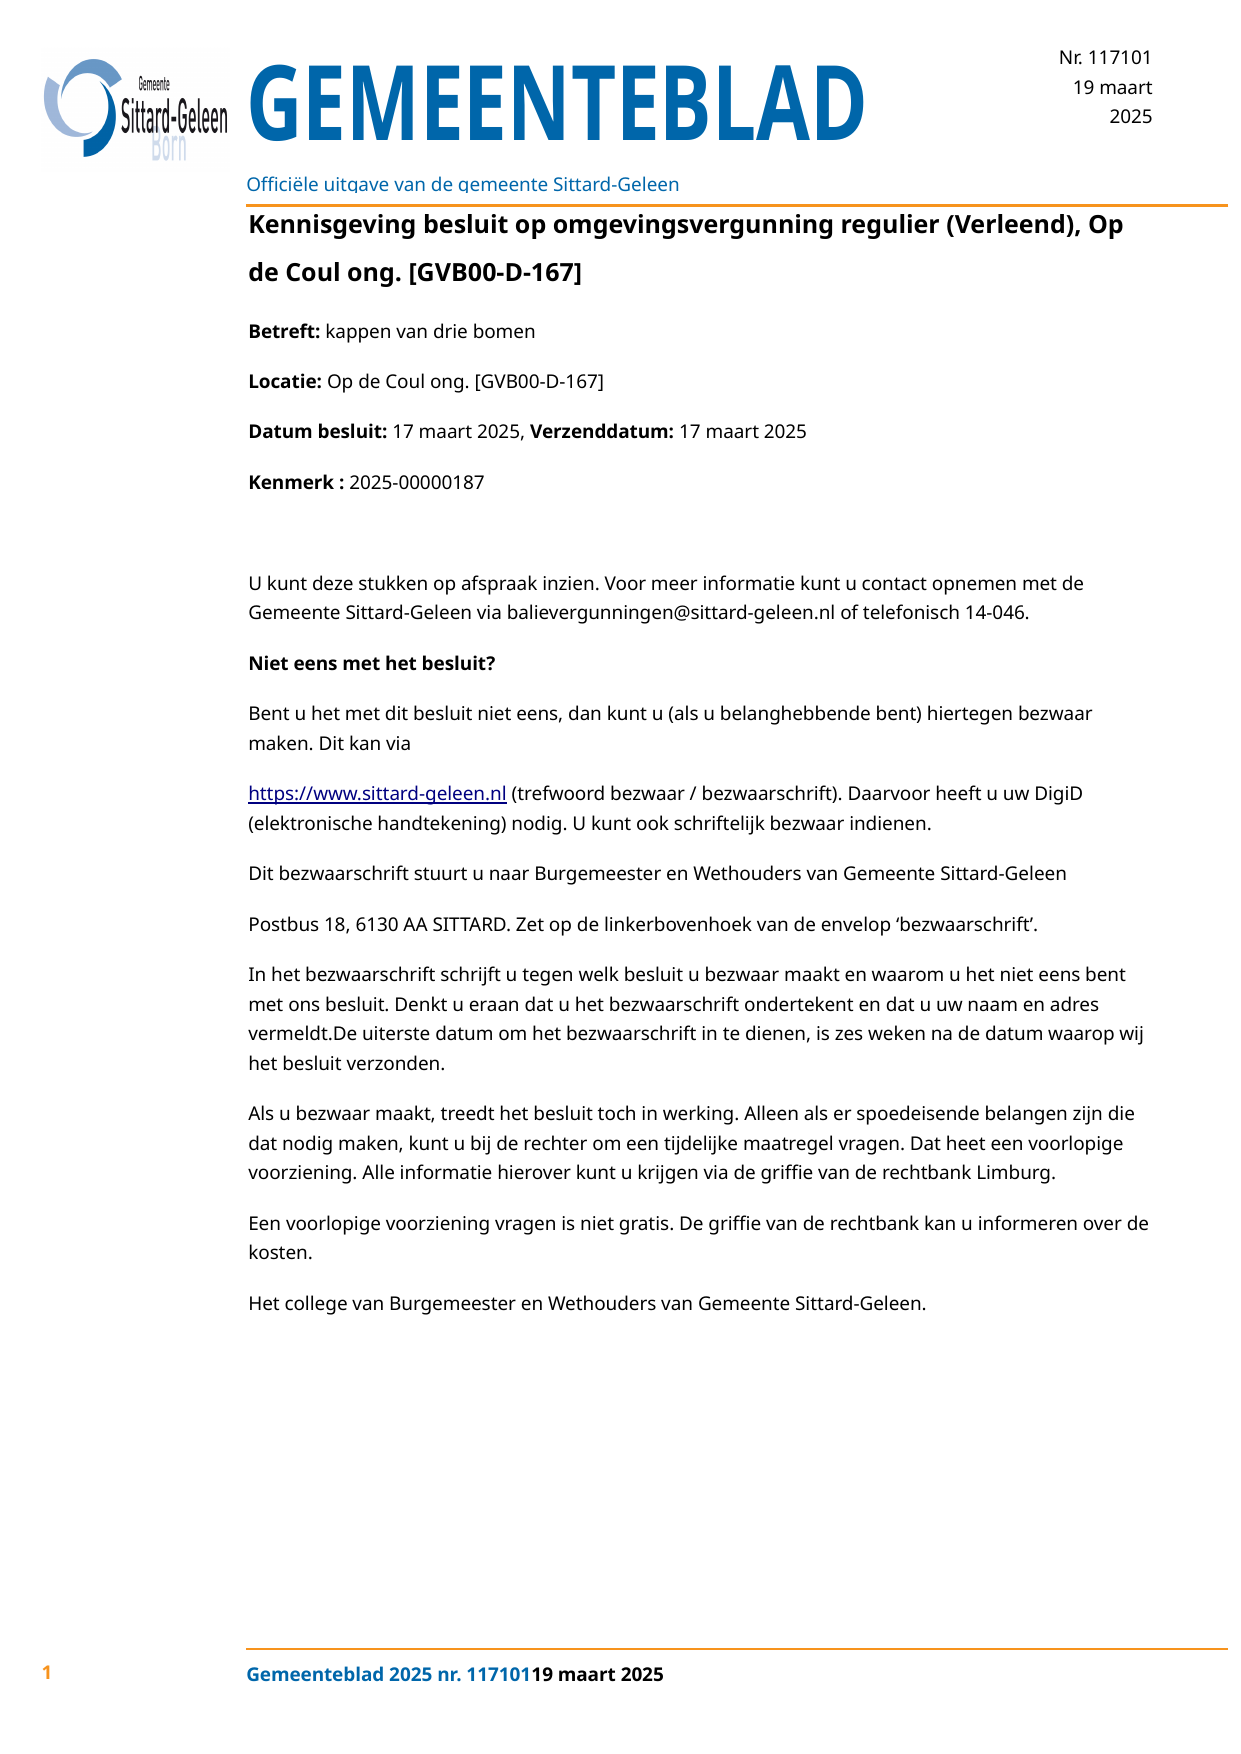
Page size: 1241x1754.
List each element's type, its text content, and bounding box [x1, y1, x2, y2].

text Dit bezwaarschrift stuurt u naar Burgemeester en Wethouders van Gemeente Sittard-Geleen [248, 860, 1152, 886]
text Locatie: Op de Coul ong. [GVB00-D-167] [248, 368, 1152, 394]
text Een voorlopige voorziening vragen is niet gratis. De griffie van de rechtbank kan u informeren over de kosten. [248, 1210, 1152, 1265]
text Als u bezwaar maakt, treedt het besluit toch in werking. Alleen als er spoedeisende belangen zijn die dat nodig maken, kunt u bij de rechter om een tijdelijke maatregel vragen. Dat heet een voorlopige voorziening. Alle informatie hierover kunt u krijgen via de griffie van de rechtbank Limburg. [248, 1100, 1152, 1185]
text Kennisgeving besluit op omgevingsvergunning regulier (Verleend), Op de Coul ong. [GVB00-D-167] [248, 207, 1152, 288]
text Datum besluit: 17 maart 2025, Verzenddatum: 17 maart 2025 [248, 419, 1152, 444]
text Betreft: kappen van drie bomen [248, 318, 1152, 344]
text https://www.sittard-geleen.nl (trefwoord bezwaar / bezwaarschrift). Daarvoor heeft u uw DigiD (elektronische handtekening) nodig. U kunt ook schriftelijk bezwaar indienen. [248, 780, 1152, 836]
text In het bezwaarschrift schrijft u tegen welk besluit u bezwaar maakt en waarom u het niet eens bent met ons besluit. Denkt u eraan dat u het bezwaarschrift ondertekent en dat u uw naam en adres vermeldt.De uiterste datum om het bezwaarschrift in te dienen, is zes weken na de datum waarop wij het besluit verzonden. [248, 961, 1152, 1076]
text Postbus 18, 6130 AA SITTARD. Zet op de linkerbovenhoek van de envelop ‘bezwaarschrift’. [248, 911, 1152, 937]
picture [41, 47, 231, 172]
text Bent u het met dit besluit niet eens, dan kunt u (als u belanghebbende bent) hiertegen bezwaar maken. Dit kan via [248, 700, 1152, 756]
text Het college van Burgemeester en Wethouders van Gemeente Sittard-Geleen. [248, 1290, 1152, 1316]
text Kenmerk : 2025-00000187 [248, 469, 1152, 495]
text Niet eens met het besluit? [248, 650, 1152, 676]
text U kunt deze stukken op afspraak inzien. Voor meer informatie kunt u contact opnemen met de Gemeente Sittard-Geleen via balievergunningen@sittard-geleen.nl of telefonisch 14-046. [248, 570, 1152, 625]
